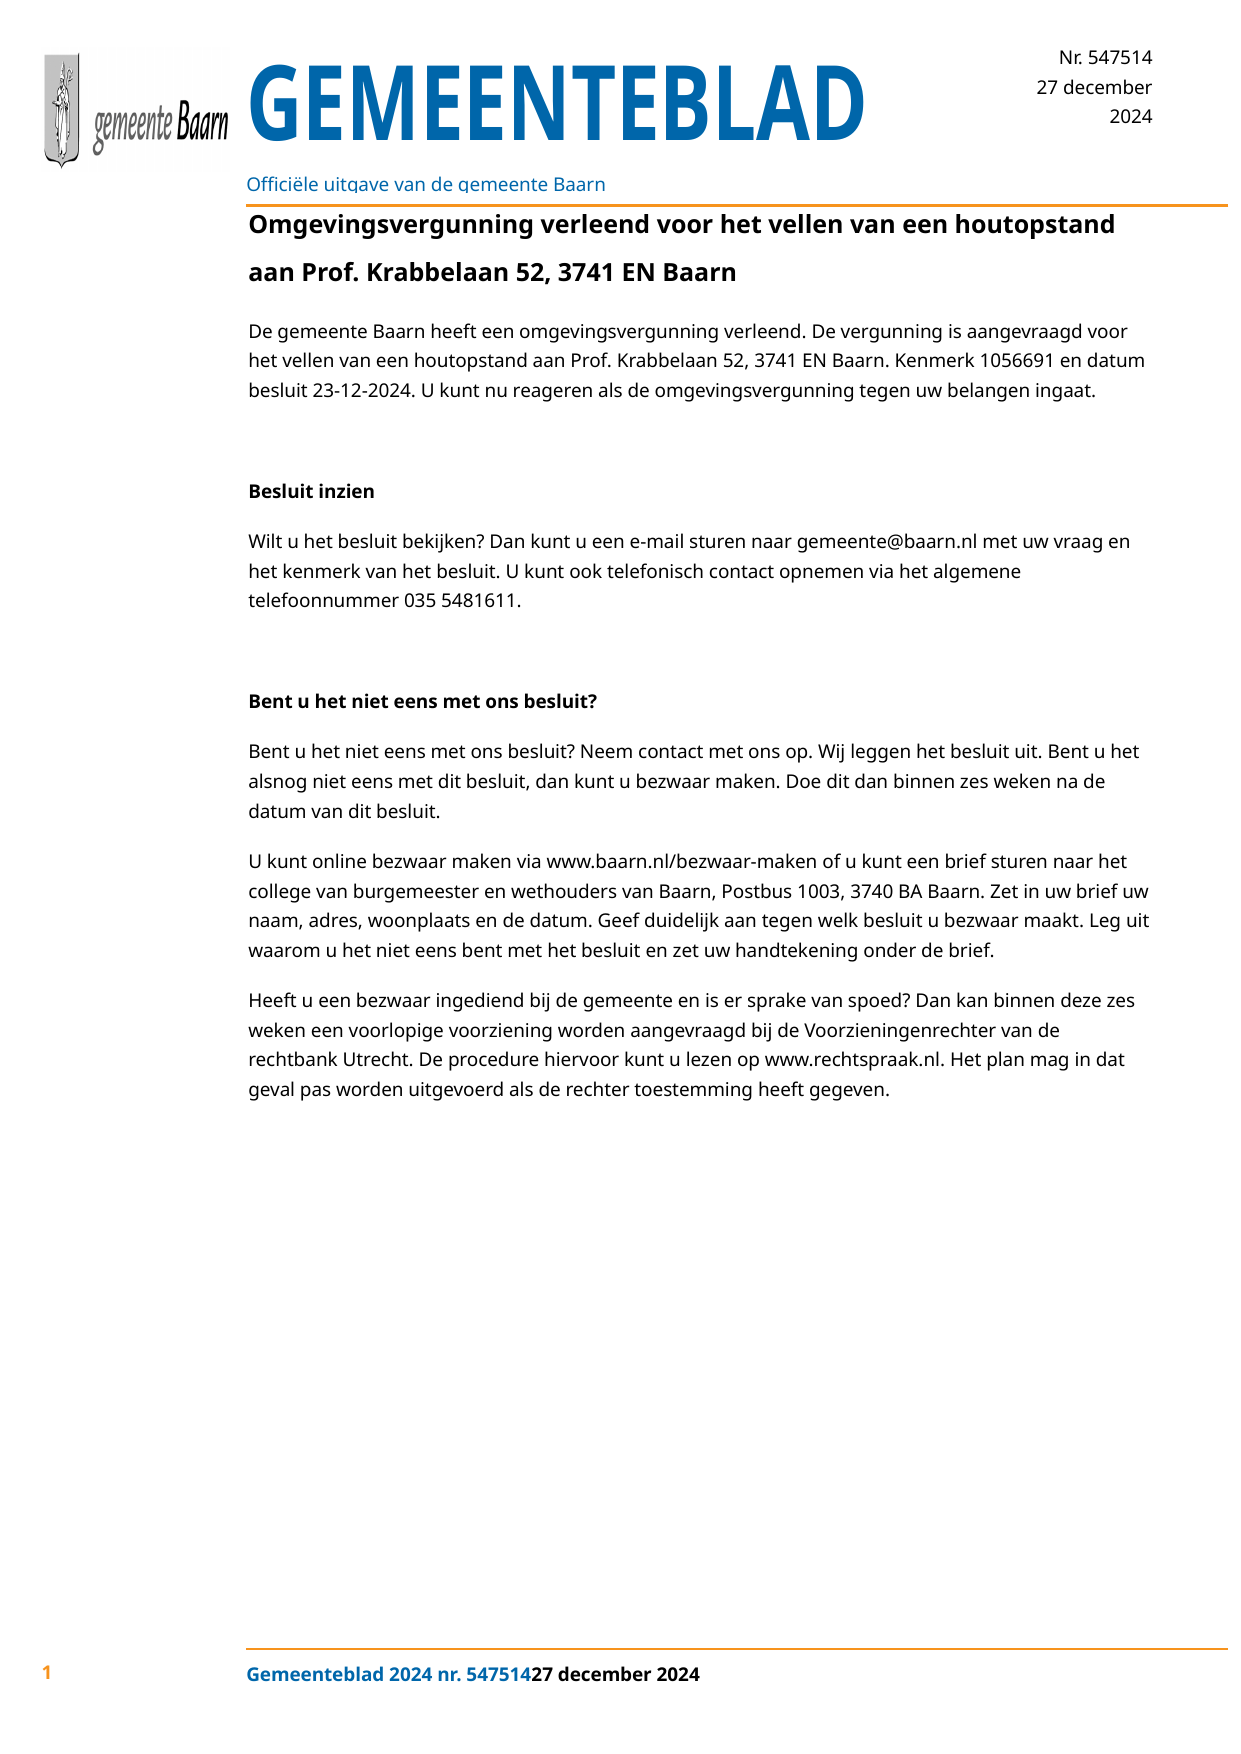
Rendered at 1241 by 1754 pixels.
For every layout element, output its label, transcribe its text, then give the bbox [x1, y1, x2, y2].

text Wilt u het besluit bekijken? Dan kunt u een e-mail sturen naar gemeente@baarn.nl met uw vraag en het kenmerk van het besluit. U kunt ook telefonisch contact opnemen via het algemene telefoonnummer 035 5481611. [248, 528, 1152, 613]
text Omgevingsvergunning verleend voor het vellen van een houtopstand aan Prof. Krabbelaan 52, 3741 EN Baarn [248, 207, 1152, 288]
text Bent u het niet eens met ons besluit? Neem contact met ons op. Wij leggen het besluit uit. Bent u het alsnog niet eens met dit besluit, dan kunt u bezwaar maken. Doe dit dan binnen zes weken na de datum van dit besluit. [248, 739, 1152, 824]
text Besluit inzien [248, 478, 1152, 504]
text Heeft u een bezwaar ingediend bij de gemeente en is er sprake van spoed? Dan kan binnen deze zes weken een voorlopige voorziening worden aangevraagd bij de Voorzieningenrechter van de rechtbank Utrecht. De procedure hiervoor kunt u lezen op www.rechtspraak.nl. Het plan mag in dat geval pas worden uitgevoerd als de rechter toestemming heeft gegeven. [248, 987, 1152, 1102]
text U kunt online bezwaar maken via www.baarn.nl/bezwaar-maken of u kunt een brief sturen naar het college van burgemeester en wethouders van Baarn, Postbus 1003, 3740 BA Baarn. Zet in uw brief uw naam, adres, woonplaats en de datum. Geef duidelijk aan tegen welk besluit u bezwaar maakt. Leg uit waarom u het niet eens bent met het besluit en zet uw handtekening onder de brief. [248, 848, 1152, 963]
text Bent u het niet eens met ons besluit? [248, 688, 1152, 714]
text De gemeente Baarn heeft een omgevingsvergunning verleend. De vergunning is aangevraagd voor het vellen van een houtopstand aan Prof. Krabbelaan 52, 3741 EN Baarn. Kenmerk 1056691 en datum besluit 23-12-2024. U kunt nu reageren als de omgevingsvergunning tegen uw belangen ingaat. [248, 318, 1152, 403]
picture [41, 47, 231, 172]
